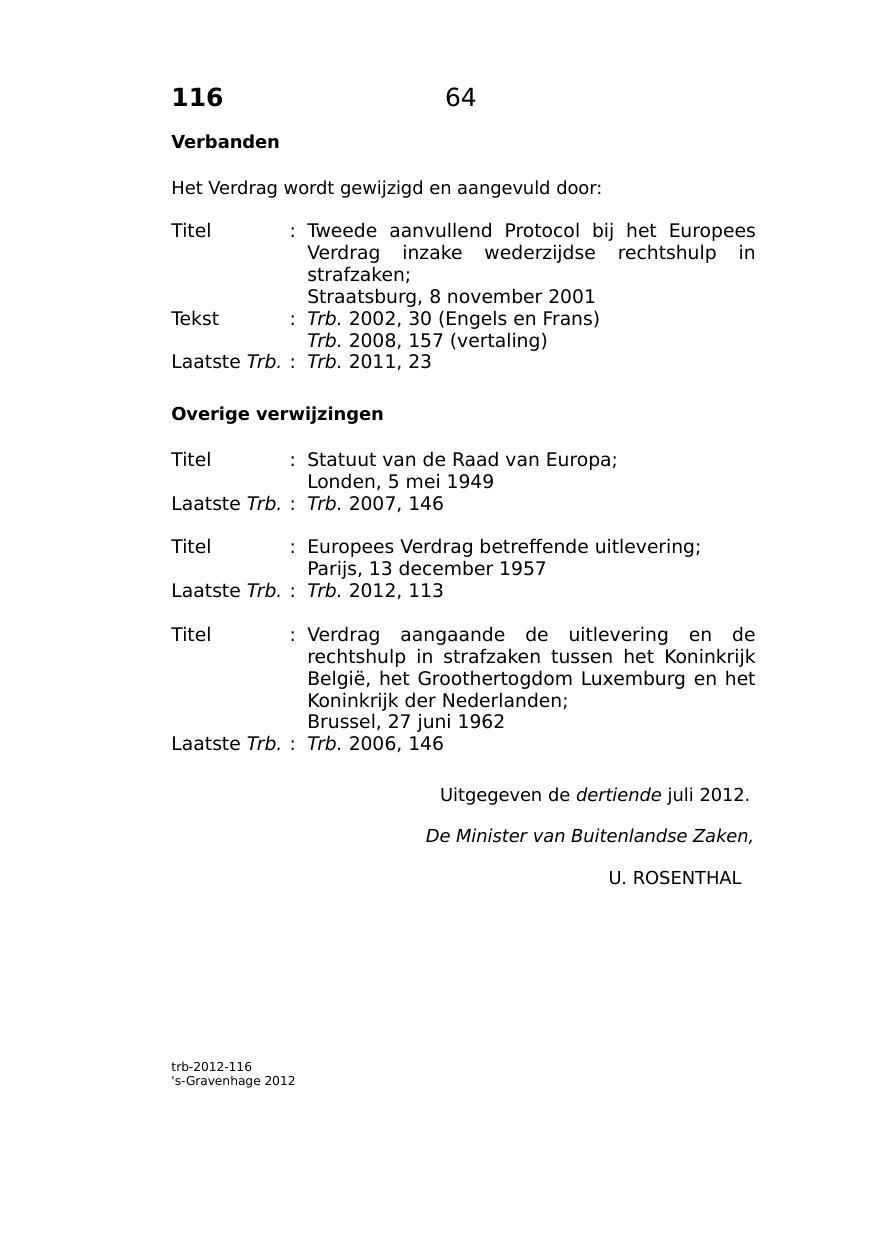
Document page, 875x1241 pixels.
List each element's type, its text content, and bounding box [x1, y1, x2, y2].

text De Minister van Buitenlandse Zaken, U. ROSENTHAL [171, 826, 756, 888]
table_cell [171, 515, 289, 537]
table_cell Laatste Trb. [171, 351, 289, 373]
subtitle Overige verwijzingen [171, 403, 756, 424]
table_header : [289, 220, 307, 308]
table_cell Titel [171, 624, 289, 733]
table_header : [289, 449, 307, 493]
table_cell Trb. 2007, 146 [307, 493, 756, 515]
table_cell Trb. 2011, 23 [307, 351, 756, 373]
text Het Verdrag wordt gewijzigd en aangevuld door: [171, 178, 756, 198]
table_cell Trb. 2002, 30 (Engels en Frans) Trb. 2008, 157 (vertaling) [307, 308, 756, 351]
table_cell Europees Verdrag betreffende uitlevering; Parijs, 13 december 1957 [307, 537, 756, 580]
table_cell : [289, 308, 307, 351]
table_cell : [289, 493, 307, 515]
table_cell : [289, 537, 307, 580]
subtitle Verbanden [171, 132, 756, 153]
table_cell [307, 515, 756, 537]
table_cell Laatste Trb. [171, 580, 289, 602]
text Uitgegeven de dertiende juli 2012. [171, 785, 756, 806]
table_cell Laatste Trb. [171, 493, 289, 515]
text trb-2012-116 [171, 1060, 405, 1074]
table_header Statuut van de Raad van Europa; Londen, 5 mei 1949 [307, 449, 756, 493]
table_header Titel [171, 220, 289, 308]
table_cell : [289, 580, 307, 602]
table_cell Tekst [171, 308, 289, 351]
table_cell Laatste Trb. [171, 734, 289, 755]
table_cell : [289, 734, 307, 755]
table_cell : [289, 351, 307, 373]
table_cell Verdrag aangaande de uitlevering en de rechtshulp in strafzaken tussen het Koninkrijk België, het Groothertogdom Luxemburg en het Koninkrijk der Nederlanden; Brussel, 27 juni 1962 [307, 624, 756, 733]
table_cell [307, 602, 756, 624]
table_cell Trb. 2006, 146 [307, 734, 756, 755]
table_header Titel [171, 449, 289, 493]
table_cell [171, 602, 289, 624]
table_cell [289, 602, 307, 624]
table_cell Titel [171, 537, 289, 580]
table_cell Trb. 2012, 113 [307, 580, 756, 602]
text 's-Gravenhage 2012 [171, 1074, 405, 1088]
table_header Tweede aanvullend Protocol bij het Europees Verdrag inzake wederzijdse rechtshulp in strafzaken; Straatsburg, 8 november 2001 [307, 220, 756, 308]
table_cell [289, 515, 307, 537]
table_cell : [289, 624, 307, 733]
